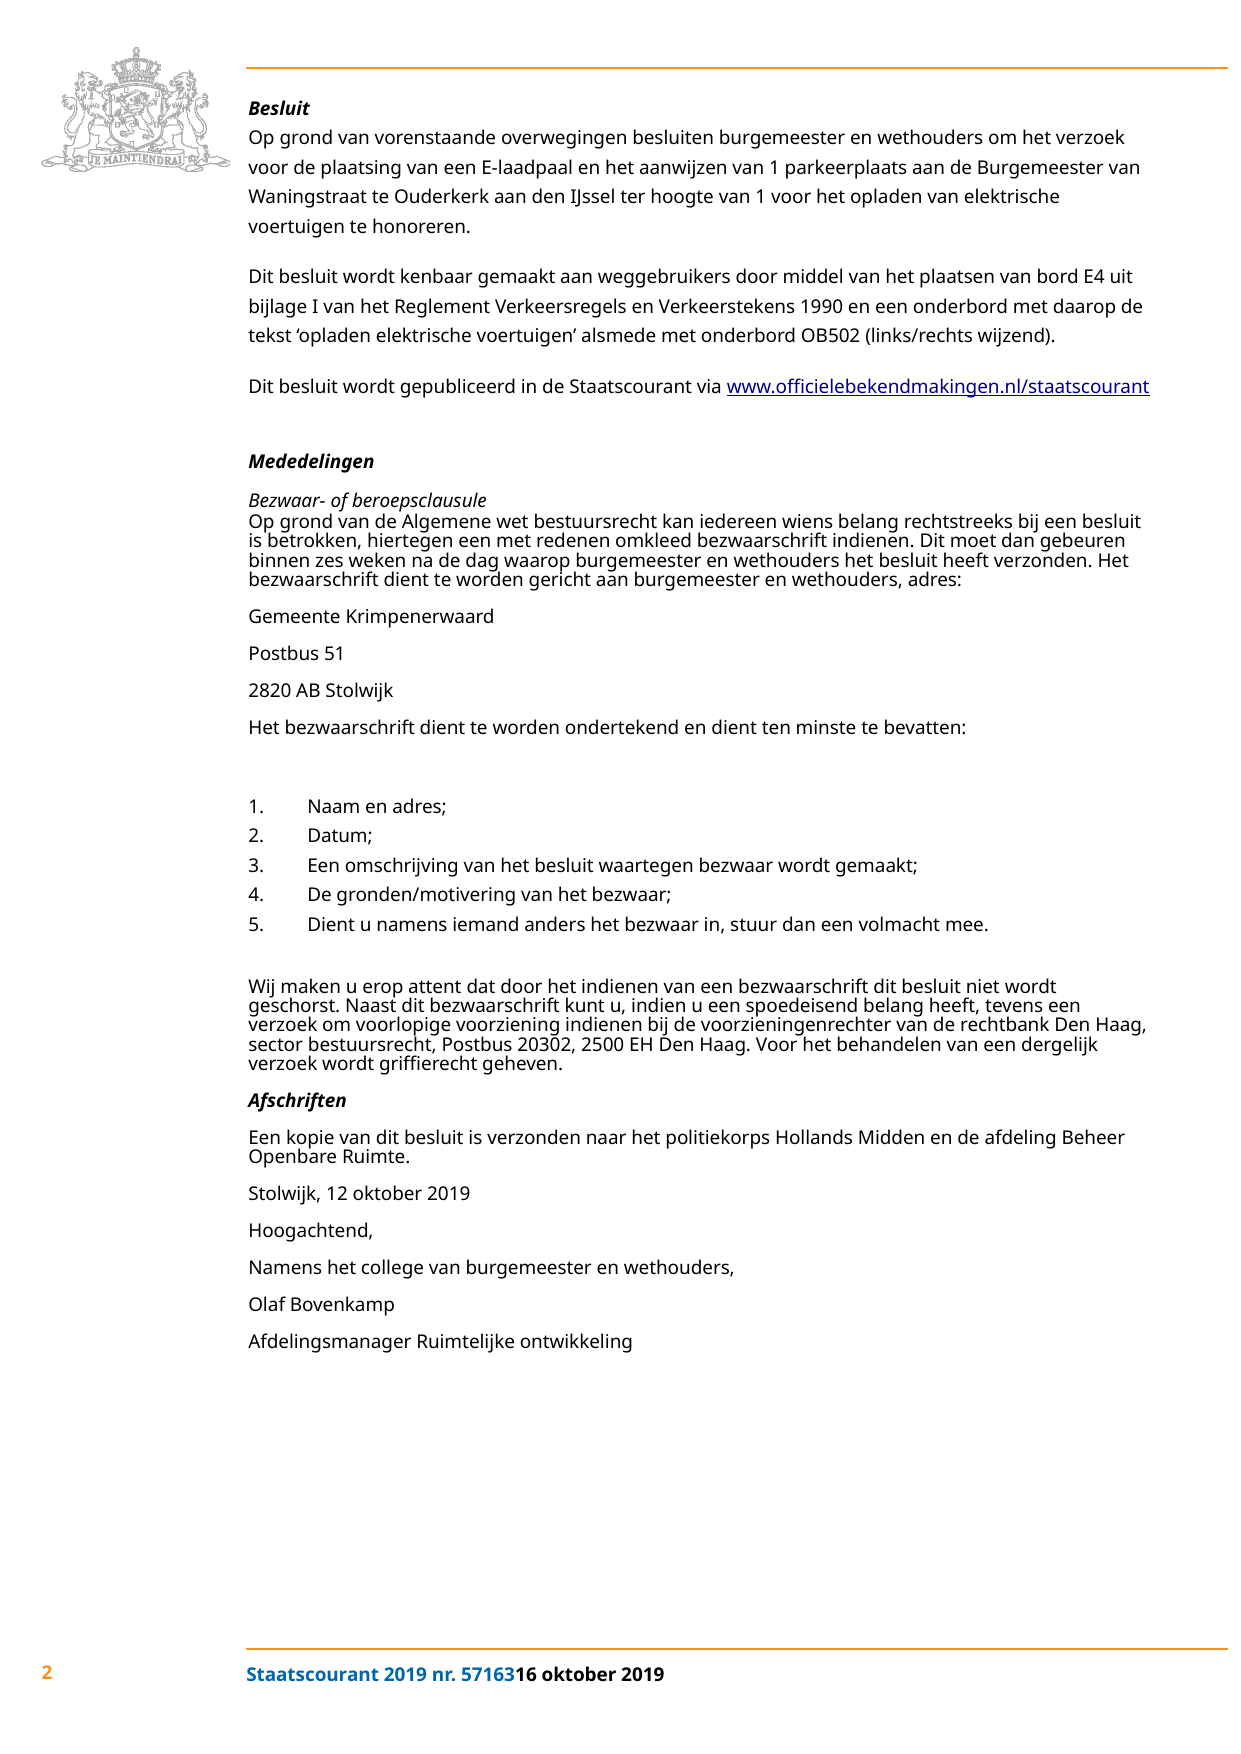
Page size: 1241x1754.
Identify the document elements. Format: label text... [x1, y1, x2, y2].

text Namens het college van burgemeester en wethouders, [248, 1259, 1152, 1278]
picture [41, 47, 231, 172]
list Een omschrijving van het besluit waartegen bezwaar wordt gemaakt; [248, 852, 1152, 878]
text Hoogachtend, [248, 1222, 1152, 1241]
text Afdelingsmanager Ruimtelijke ontwikkeling [248, 1333, 1152, 1352]
text Stolwijk, 12 oktober 2019 [248, 1185, 1152, 1204]
text Wij maken u erop attent dat door het indienen van een bezwaarschrift dit besluit niet wordt geschorst. Naast dit bezwaarschrift kunt u, indien u een spoedeisend belang heeft, tevens een verzoek om voorlopige voorziening indienen bij de voorzieningenrechter van de rechtbank Den Haag, sector bestuursrecht, Postbus 20302, 2500 EH Den Haag. Voor het behandelen van een dergelijk verzoek wordt griffierecht geheven. [248, 978, 1152, 1074]
list De gronden/motivering van het bezwaar; [248, 882, 1152, 907]
text Op grond van vorenstaande overwegingen besluiten burgemeester en wethouders om het verzoek voor de plaatsing van een E-laadpaal en het aanwijzen van 1 parkeerplaats aan de Burgemeester van Waningstraat te Ouderkerk aan den IJssel ter hoogte van 1 voor het opladen van elektrische voertuigen te honoreren. [248, 124, 1152, 239]
text 2820 AB Stolwijk [248, 682, 1152, 701]
text Bezwaar- of beroepsclausule [248, 487, 1152, 513]
text Dit besluit wordt kenbaar gemaakt aan weggebruikers door middel van het plaatsen van bord E4 uit bijlage I van het Reglement Verkeersregels en Verkeerstekens 1990 en een onderbord met daarop de tekst ‘opladen elektrische voertuigen’ alsmede met onderbord OB502 (links/rechts wijzend). [248, 263, 1152, 348]
text Dit besluit wordt gepubliceerd in de Staatscourant via www.officielebekendmakingen.nl/staatscourant [248, 373, 1152, 399]
text Het bezwaarschrift dient te worden ondertekend en dient ten minste te bevatten: [248, 719, 1152, 738]
list Datum; [248, 822, 1152, 848]
text Gemeente Krimpenerwaard [248, 608, 1152, 627]
text Afschriften [248, 1092, 1152, 1111]
text Op grond van de Algemene wet bestuursrecht kan iedereen wiens belang rechtstreeks bij een besluit is betrokken, hiertegen een met redenen omkleed bezwaarschrift indienen. Dit moet dan gebeuren binnen zes weken na de dag waarop burgemeester en wethouders het besluit heeft verzonden. Het bezwaarschrift dient te worden gericht aan burgemeester en wethouders, adres: [248, 513, 1152, 590]
list Dient u namens iemand anders het bezwaar in, stuur dan een volmacht mee. [248, 911, 1152, 937]
text Mededelingen [248, 448, 1152, 474]
text Postbus 51 [248, 645, 1152, 664]
text Een kopie van dit besluit is verzonden naar het politiekorps Hollands Midden en de afdeling Beheer Openbare Ruimte. [248, 1129, 1152, 1167]
list Naam en adres; [248, 793, 1152, 818]
text Besluit [248, 95, 1152, 121]
text Olaf Bovenkamp [248, 1296, 1152, 1315]
